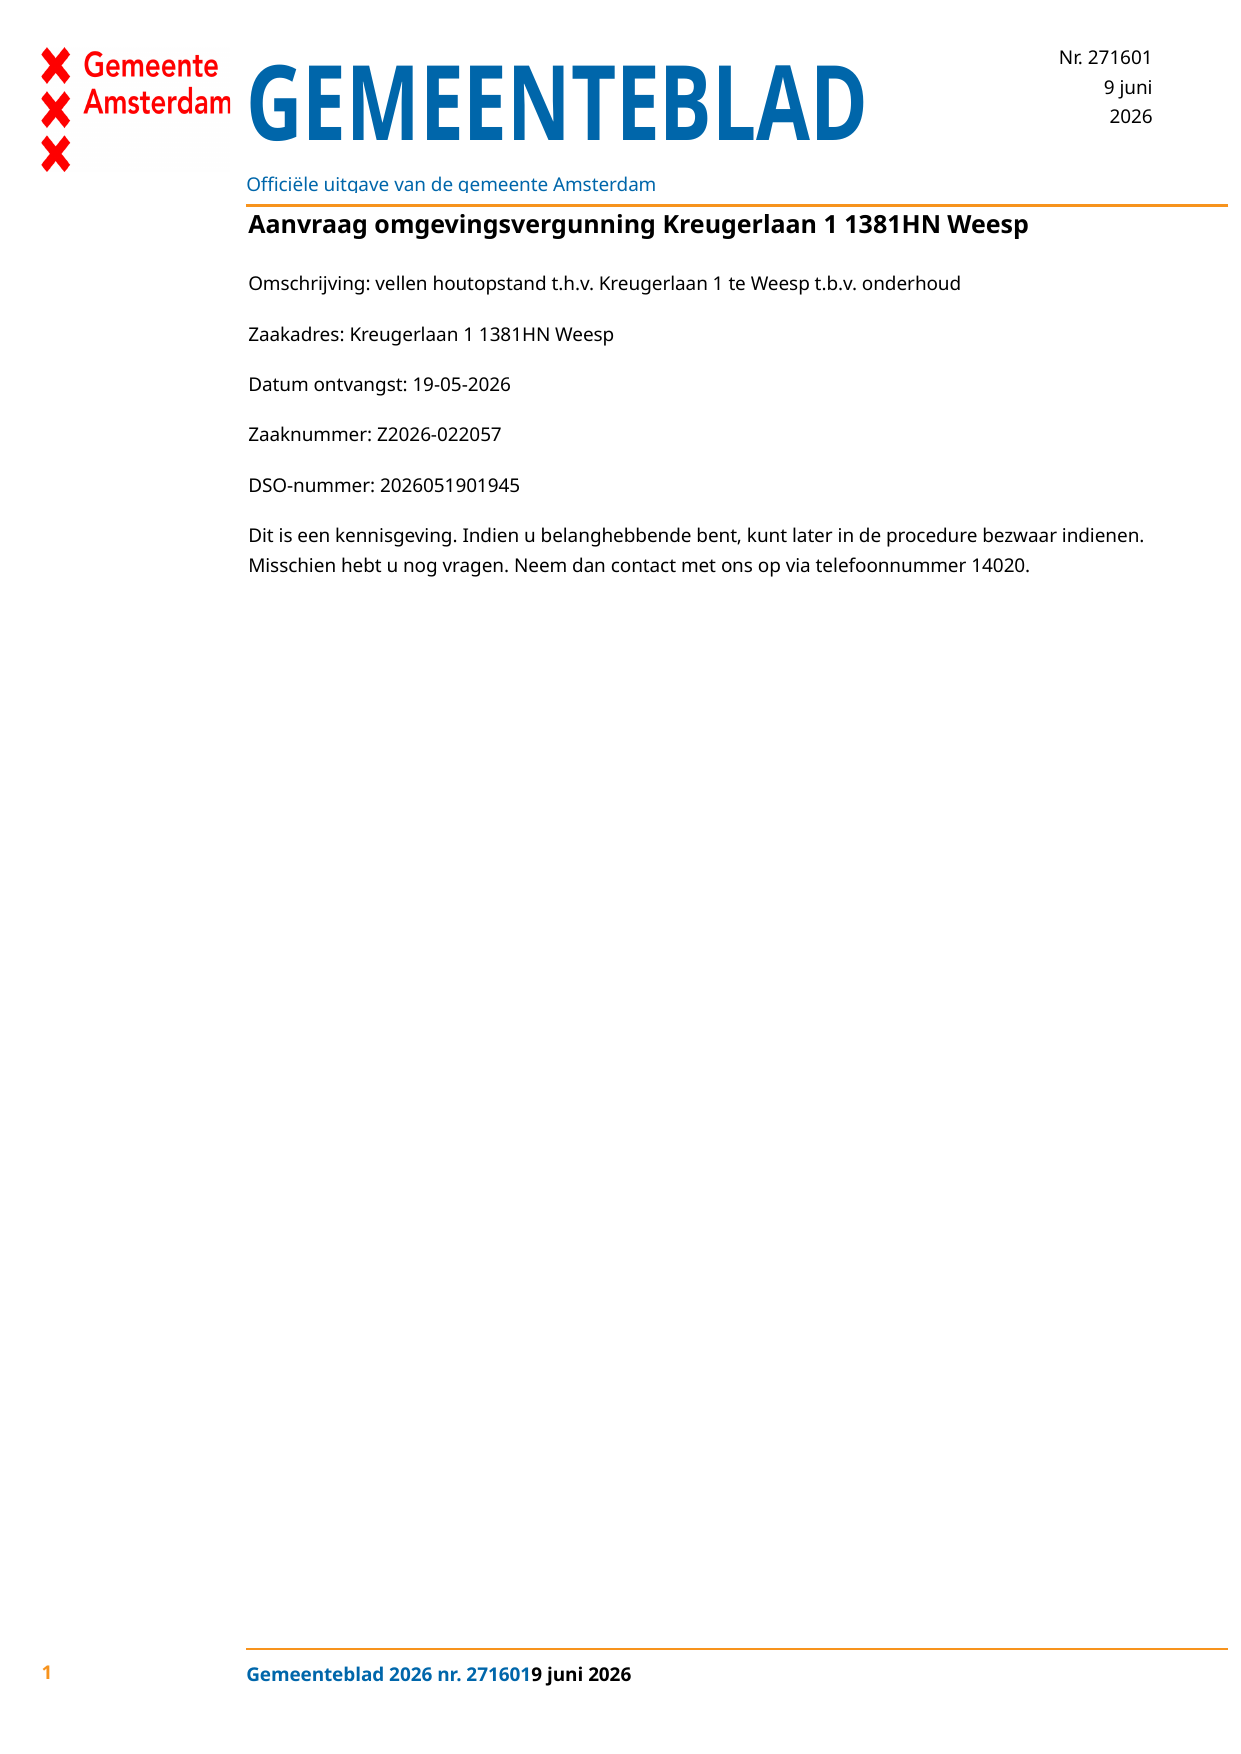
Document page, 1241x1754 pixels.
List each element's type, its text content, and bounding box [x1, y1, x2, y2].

text Aanvraag omgevingsvergunning Kreugerlaan 1 1381HN Weesp [248, 207, 1152, 241]
text DSO-nummer: 2026051901945 [248, 472, 1152, 498]
text Zaakadres: Kreugerlaan 1 1381HN Weesp [248, 321, 1152, 346]
picture [41, 47, 231, 172]
text Omschrijving: vellen houtopstand t.h.v. Kreugerlaan 1 te Weesp t.b.v. onderhoud [248, 270, 1152, 296]
text Dit is een kennisgeving. Indien u belanghebbende bent, kunt later in de procedure bezwaar indienen. Misschien hebt u nog vragen. Neem dan contact met ons op via telefoonnummer 14020. [248, 522, 1152, 578]
text Zaaknummer: Z2026-022057 [248, 422, 1152, 447]
text Datum ontvangst: 19-05-2026 [248, 371, 1152, 397]
